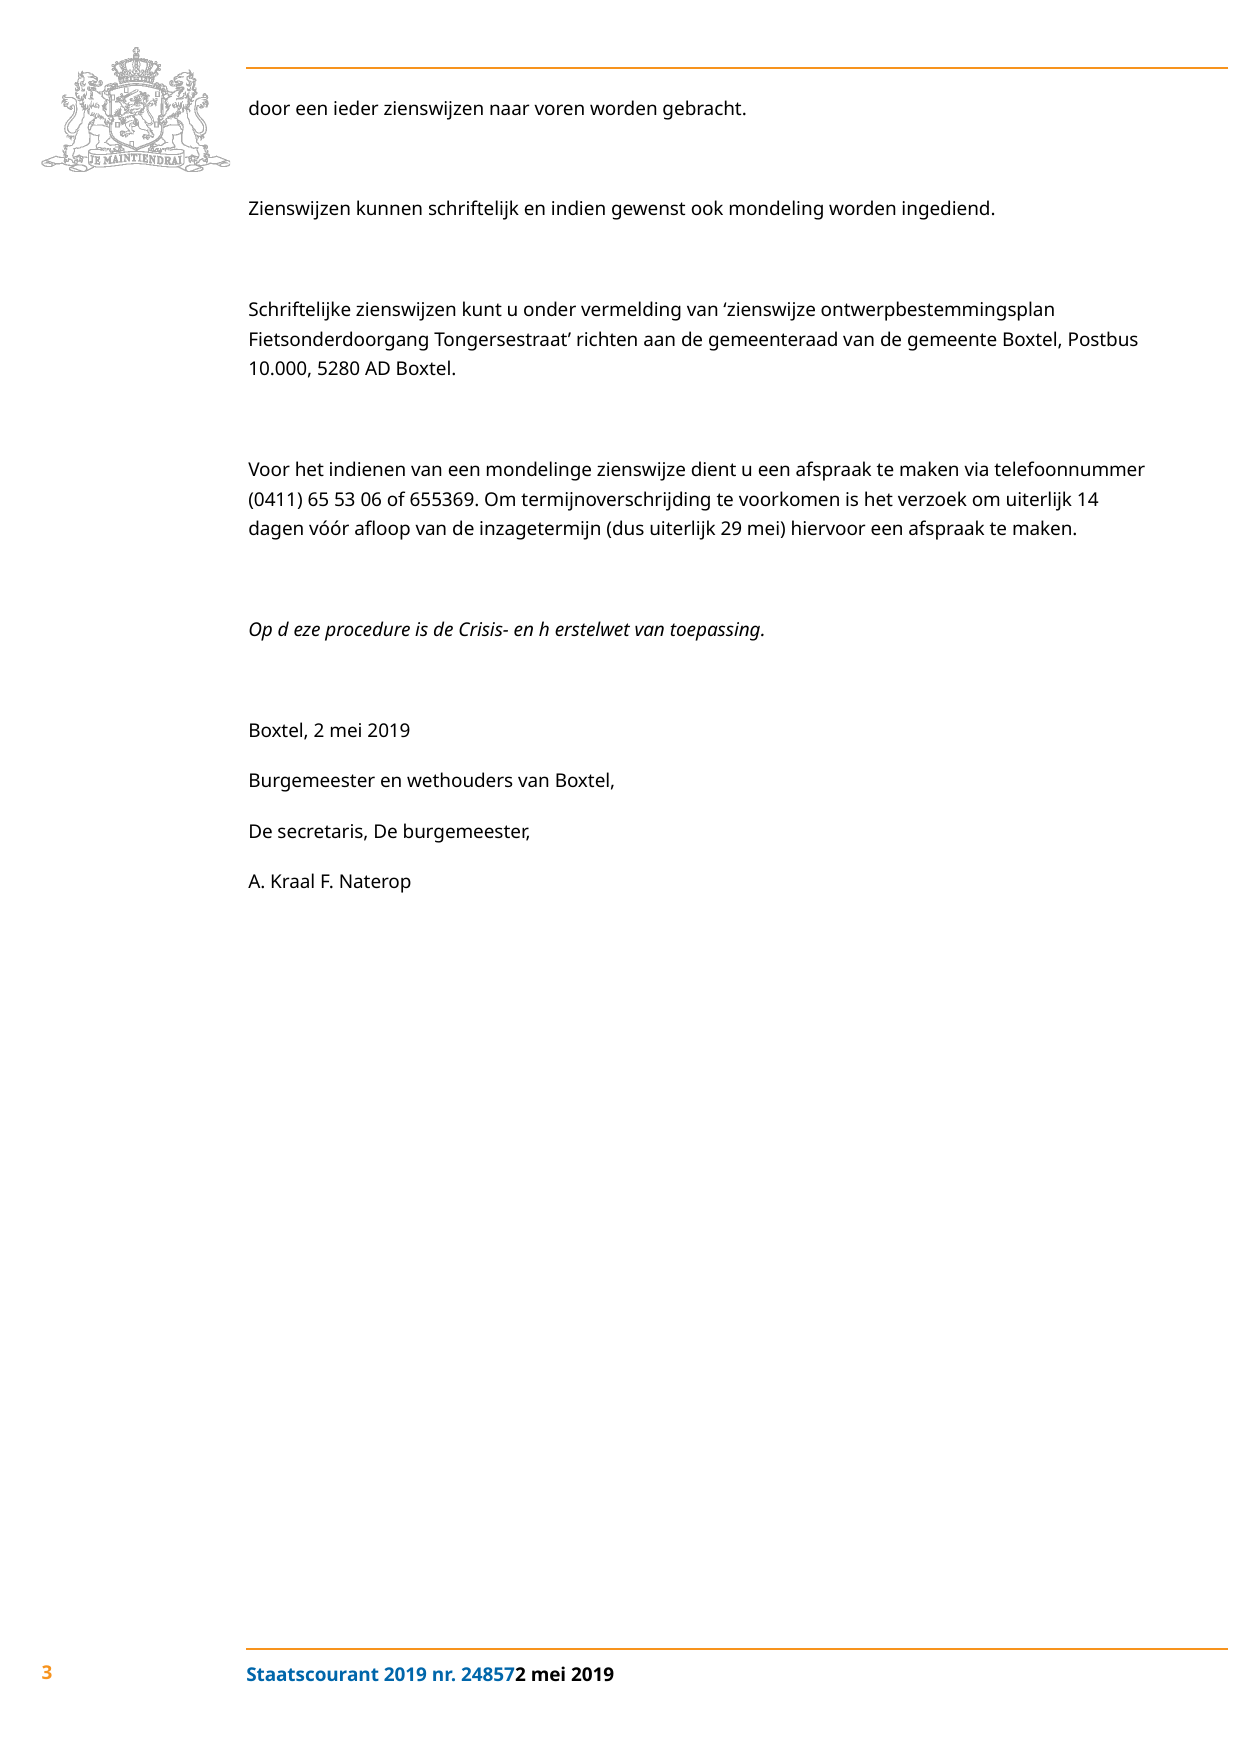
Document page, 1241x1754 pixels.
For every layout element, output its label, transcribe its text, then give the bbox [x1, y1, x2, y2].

text Schriftelijke zienswijzen kunt u onder vermelding van ‘zienswijze ontwerpbestemmingsplan Fietsonderdoorgang Tongersestraat’ richten aan de gemeenteraad van de gemeente Boxtel, Postbus 10.000, 5280 AD Boxtel. [248, 296, 1152, 381]
text door een ieder zienswijzen naar voren worden gebracht. [248, 95, 1152, 121]
text Op d eze procedure is de Crisis- en h erstelwet van toepassing. [248, 616, 1152, 642]
picture [41, 47, 231, 172]
text Boxtel, 2 mei 2019 [248, 717, 1152, 743]
text Zienswijzen kunnen schriftelijk en indien gewenst ook mondeling worden ingediend. [248, 196, 1152, 221]
text Voor het indienen van een mondelinge zienswijze dient u een afspraak te maken via telefoonnummer (0411) 65 53 06 of 655369. Om termijnoverschrijding te voorkomen is het verzoek om uiterlijk 14 dagen vóór afloop van de inzagetermijn (dus uiterlijk 29 mei) hiervoor een afspraak te maken. [248, 456, 1152, 541]
text Burgemeester en wethouders van Boxtel, [248, 768, 1152, 793]
text A. Kraal F. Naterop [248, 868, 1152, 894]
text De secretaris, De burgemeester, [248, 818, 1152, 844]
